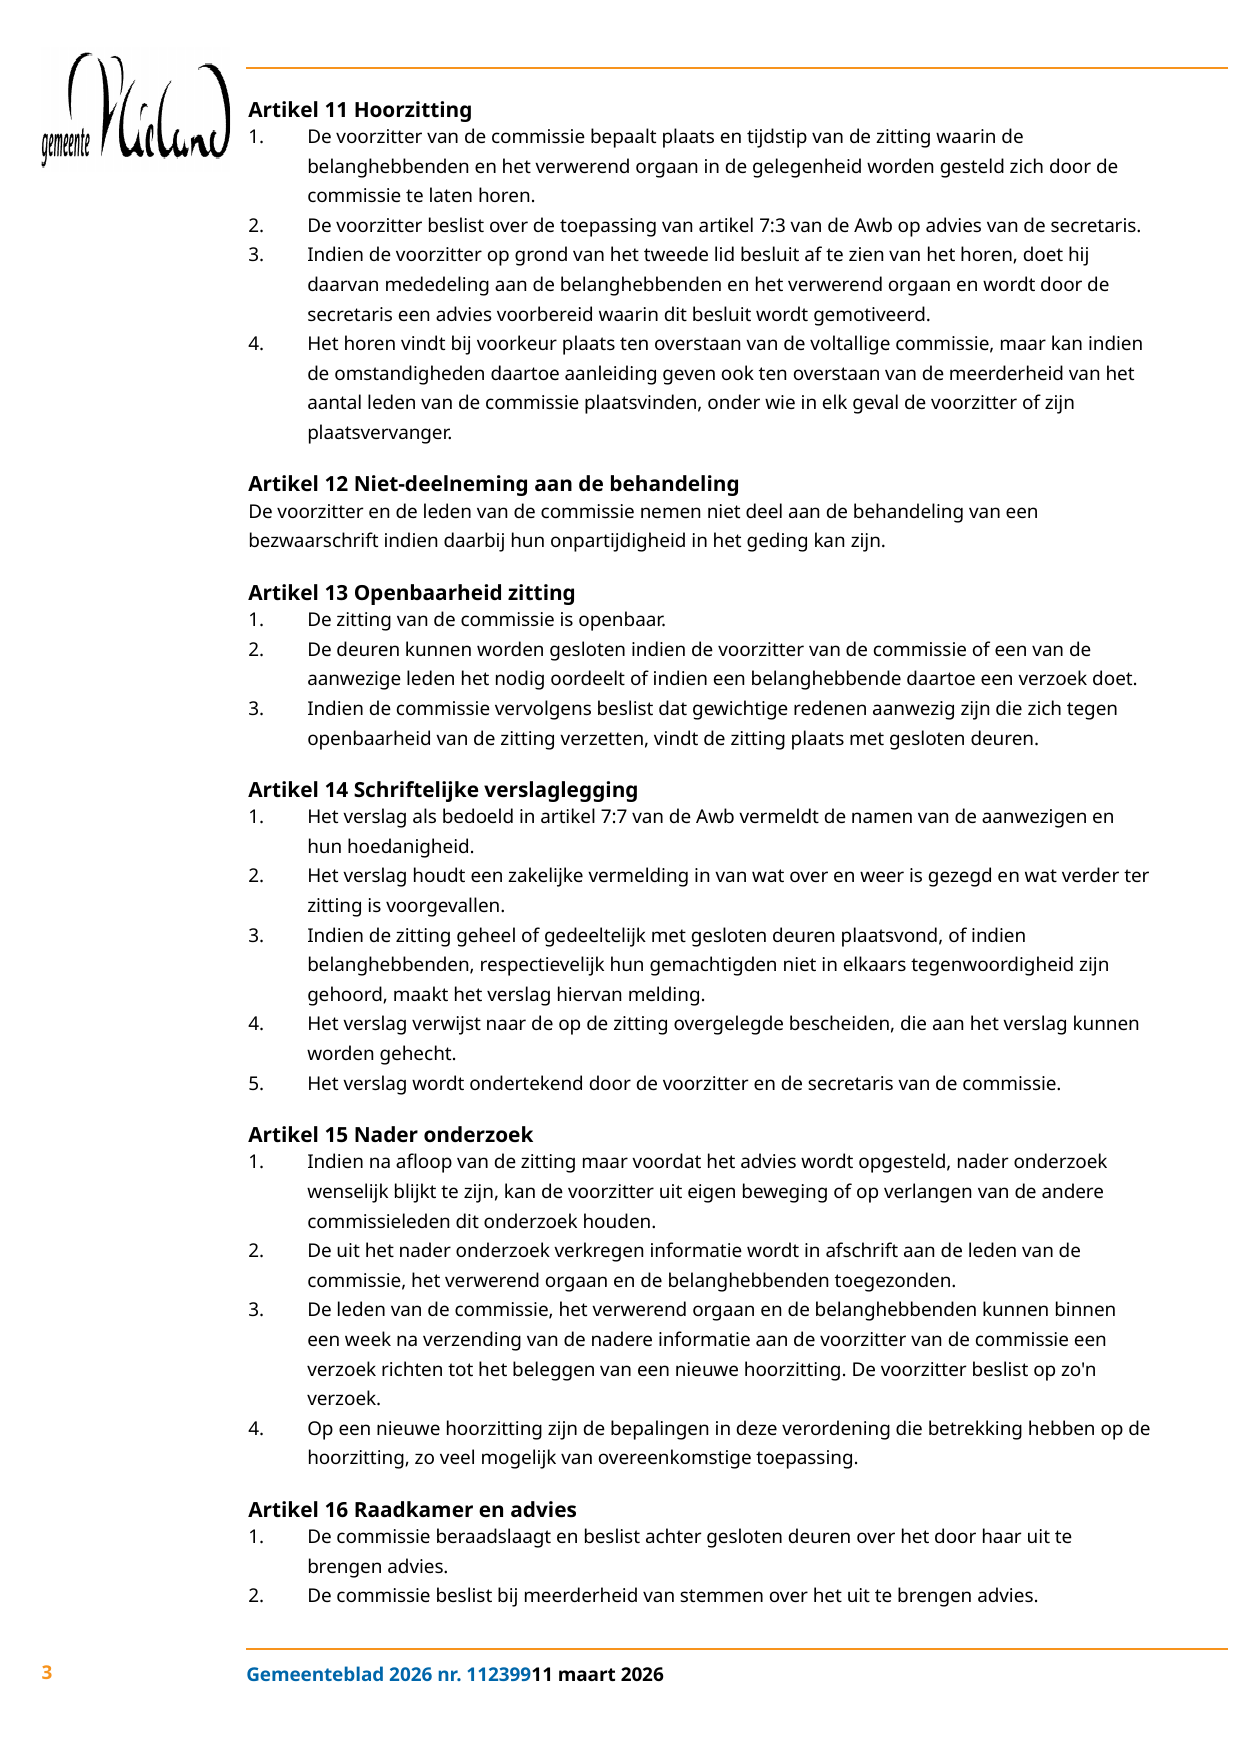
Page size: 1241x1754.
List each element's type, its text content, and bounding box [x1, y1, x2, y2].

picture [41, 47, 231, 172]
list Indien de zitting geheel of gedeeltelijk met gesloten deuren plaatsvond, of indien belanghebbenden, respectievelijk hun gemachtigden niet in elkaars tegenwoordigheid zijn gehoord, maakt het verslag hiervan melding. [248, 922, 1152, 1007]
text Artikel 15 Nader onderzoek [248, 1120, 1152, 1149]
list De zitting van de commissie is openbaar. [248, 606, 1152, 632]
list De deuren kunnen worden gesloten indien de voorzitter van de commissie of een van de aanwezige leden het nodig oordeelt of indien een belanghebbende daartoe een verzoek doet. [248, 636, 1152, 691]
list Indien de commissie vervolgens beslist dat gewichtige redenen aanwezig zijn die zich tegen openbaarheid van de zitting verzetten, vindt de zitting plaats met gesloten deuren. [248, 695, 1152, 750]
list Het verslag wordt ondertekend door de voorzitter en de secretaris van de commissie. [248, 1070, 1152, 1096]
list Het verslag als bedoeld in artikel 7:7 van de Awb vermeldt de namen van de aanwezigen en hun hoedanigheid. [248, 803, 1152, 859]
text Artikel 13 Openbaarheid zitting [248, 578, 1152, 606]
text De voorzitter en de leden van de commissie nemen niet deel aan de behandeling van een bezwaarschrift indien daarbij hun onpartijdigheid in het geding kan zijn. [248, 498, 1152, 553]
list De leden van de commissie, het verwerend orgaan en de belanghebbenden kunnen binnen een week na verzending van de nadere informatie aan de voorzitter van de commissie een verzoek richten tot het beleggen van een nieuwe hoorzitting. De voorzitter beslist op zo'n verzoek. [248, 1297, 1152, 1411]
text Artikel 11 Hoorzitting [248, 95, 1152, 123]
list De commissie beraadslaagt en beslist achter gesloten deuren over het door haar uit te brengen advies. [248, 1523, 1152, 1579]
list De voorzitter van de commissie bepaalt plaats en tijdstip van de zitting waarin de belanghebbenden en het verwerend orgaan in de gelegenheid worden gesteld zich door de commissie te laten horen. [248, 123, 1152, 208]
list Indien de voorzitter op grond van het tweede lid besluit af te zien van het horen, doet hij daarvan mededeling aan de belanghebbenden en het verwerend orgaan en wordt door de secretaris een advies voorbereid waarin dit besluit wordt gemotiveerd. [248, 242, 1152, 326]
list De commissie beslist bij meerderheid van stemmen over het uit te brengen advies. [248, 1582, 1152, 1608]
list Indien na afloop van de zitting maar voordat het advies wordt opgesteld, nader onderzoek wenselijk blijkt te zijn, kan de voorzitter uit eigen beweging of op verlangen van de andere commissieleden dit onderzoek houden. [248, 1149, 1152, 1233]
list Op een nieuwe hoorzitting zijn de bepalingen in deze verordening die betrekking hebben op de hoorzitting, zo veel mogelijk van overeenkomstige toepassing. [248, 1415, 1152, 1470]
text Artikel 16 Raadkamer en advies [248, 1495, 1152, 1523]
text Artikel 14 Schriftelijke verslaglegging [248, 775, 1152, 803]
text Artikel 12 Niet-deelneming aan de behandeling [248, 469, 1152, 498]
list De voorzitter beslist over de toepassing van artikel 7:3 van de Awb op advies van de secretaris. [248, 212, 1152, 238]
list De uit het nader onderzoek verkregen informatie wordt in afschrift aan de leden van de commissie, het verwerend orgaan en de belanghebbenden toegezonden. [248, 1237, 1152, 1293]
list Het verslag houdt een zakelijke vermelding in van wat over en weer is gezegd en wat verder ter zitting is voorgevallen. [248, 863, 1152, 918]
list Het verslag verwijst naar de op de zitting overgelegde bescheiden, die aan het verslag kunnen worden gehecht. [248, 1011, 1152, 1066]
list Het horen vindt bij voorkeur plaats ten overstaan van de voltallige commissie, maar kan indien de omstandigheden daartoe aanleiding geven ook ten overstaan van de meerderheid van het aantal leden van de commissie plaatsvinden, onder wie in elk geval de voorzitter of zijn plaatsvervanger. [248, 330, 1152, 445]
